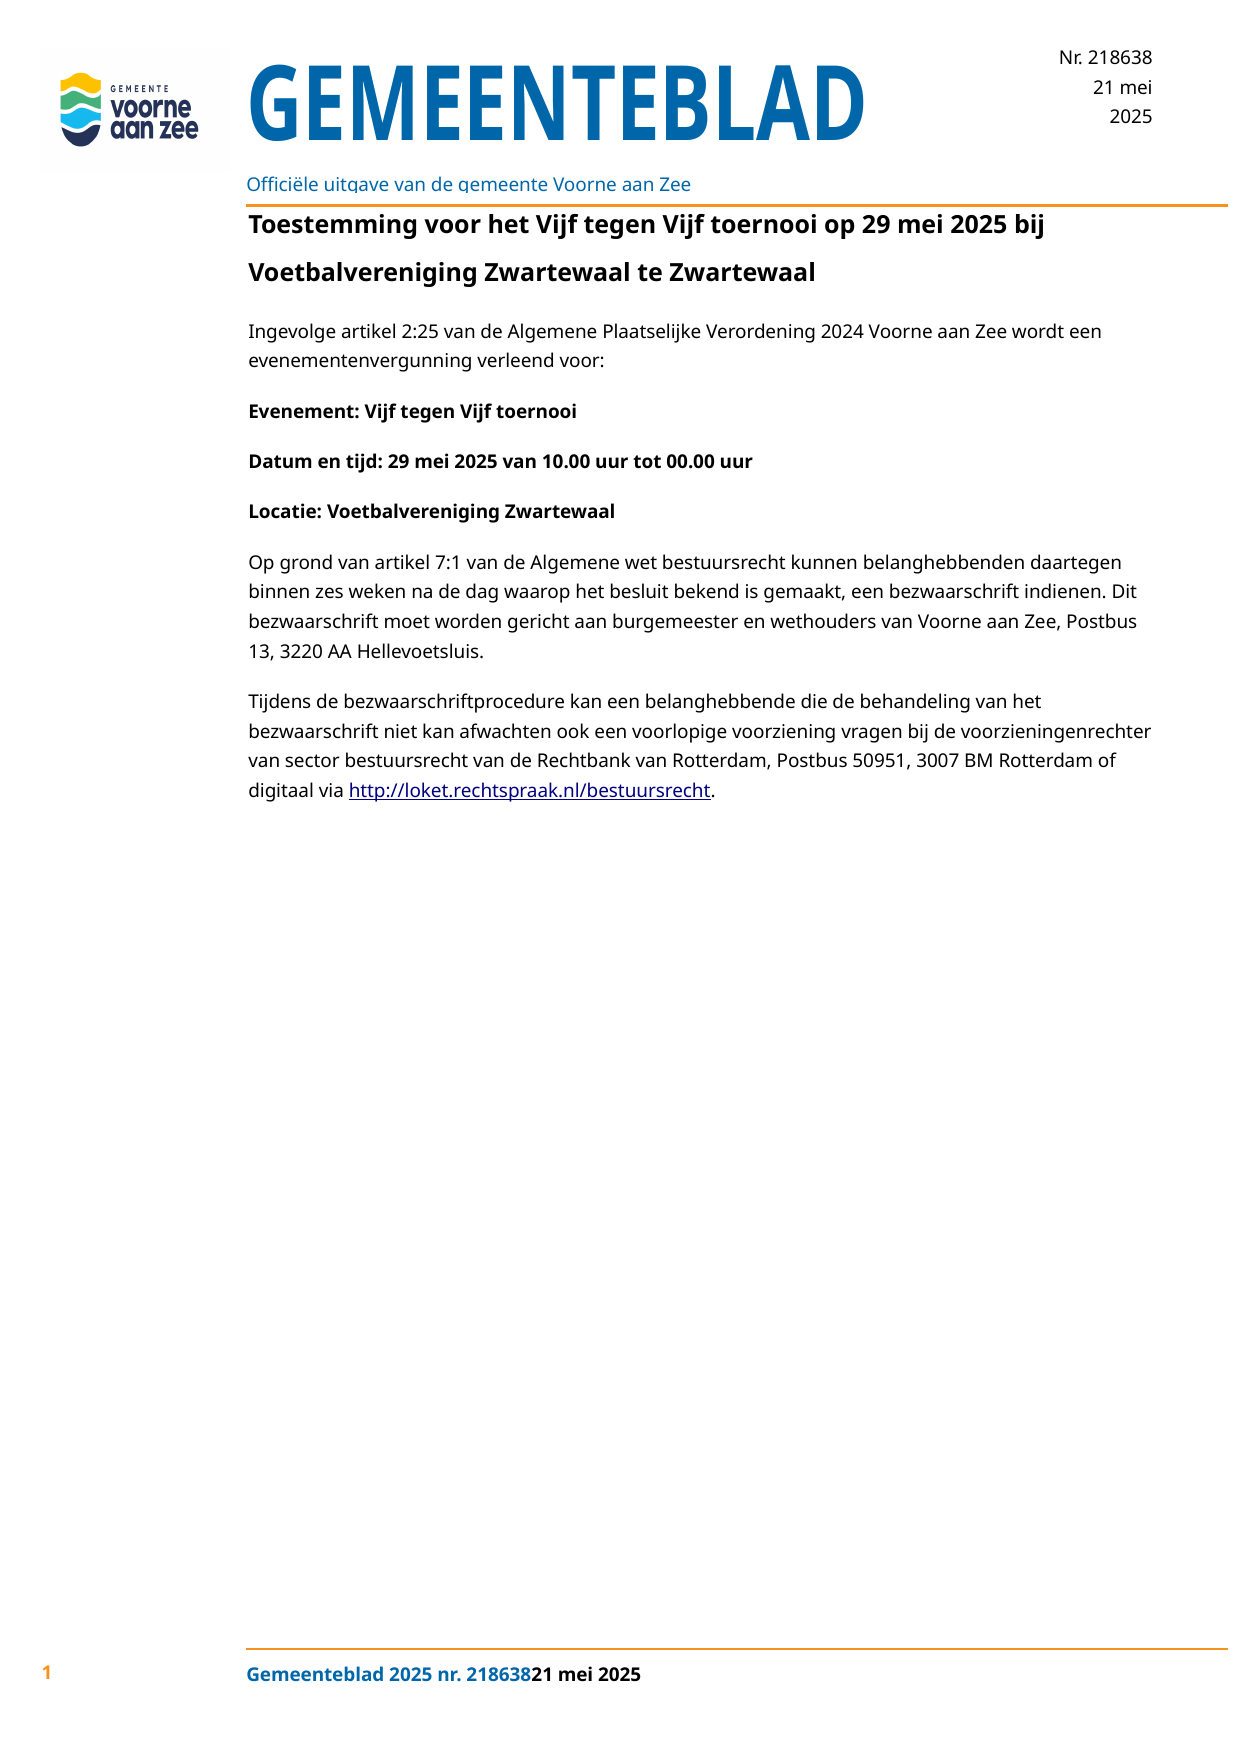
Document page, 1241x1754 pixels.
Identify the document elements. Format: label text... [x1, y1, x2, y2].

text Evenement: Vijf tegen Vijf toernooi [248, 398, 1152, 424]
text Locatie: Voetbalvereniging Zwartewaal [248, 499, 1152, 524]
text Op grond van artikel 7:1 van de Algemene wet bestuursrecht kunnen belanghebbenden daartegen binnen zes weken na de dag waarop het besluit bekend is gemaakt, een bezwaarschrift indienen. Dit bezwaarschrift moet worden gericht aan burgemeester en wethouders van Voorne aan Zee, Postbus 13, 3220 AA Hellevoetsluis. [248, 549, 1152, 664]
picture [41, 47, 231, 172]
text Datum en tijd: 29 mei 2025 van 10.00 uur tot 00.00 uur [248, 448, 1152, 474]
text Ingevolge artikel 2:25 van de Algemene Plaatselijke Verordening 2024 Voorne aan Zee wordt een evenementenvergunning verleend voor: [248, 318, 1152, 373]
text Toestemming voor het Vijf tegen Vijf toernooi op 29 mei 2025 bij Voetbalvereniging Zwartewaal te Zwartewaal [248, 207, 1152, 288]
text Tijdens de bezwaarschriftprocedure kan een belanghebbende die de behandeling van het bezwaarschrift niet kan afwachten ook een voorlopige voorziening vragen bij de voorzieningenrechter van sector bestuursrecht van de Rechtbank van Rotterdam, Postbus 50951, 3007 BM Rotterdam of digitaal via http://loket.rechtspraak.nl/bestuursrecht. [248, 688, 1152, 803]
